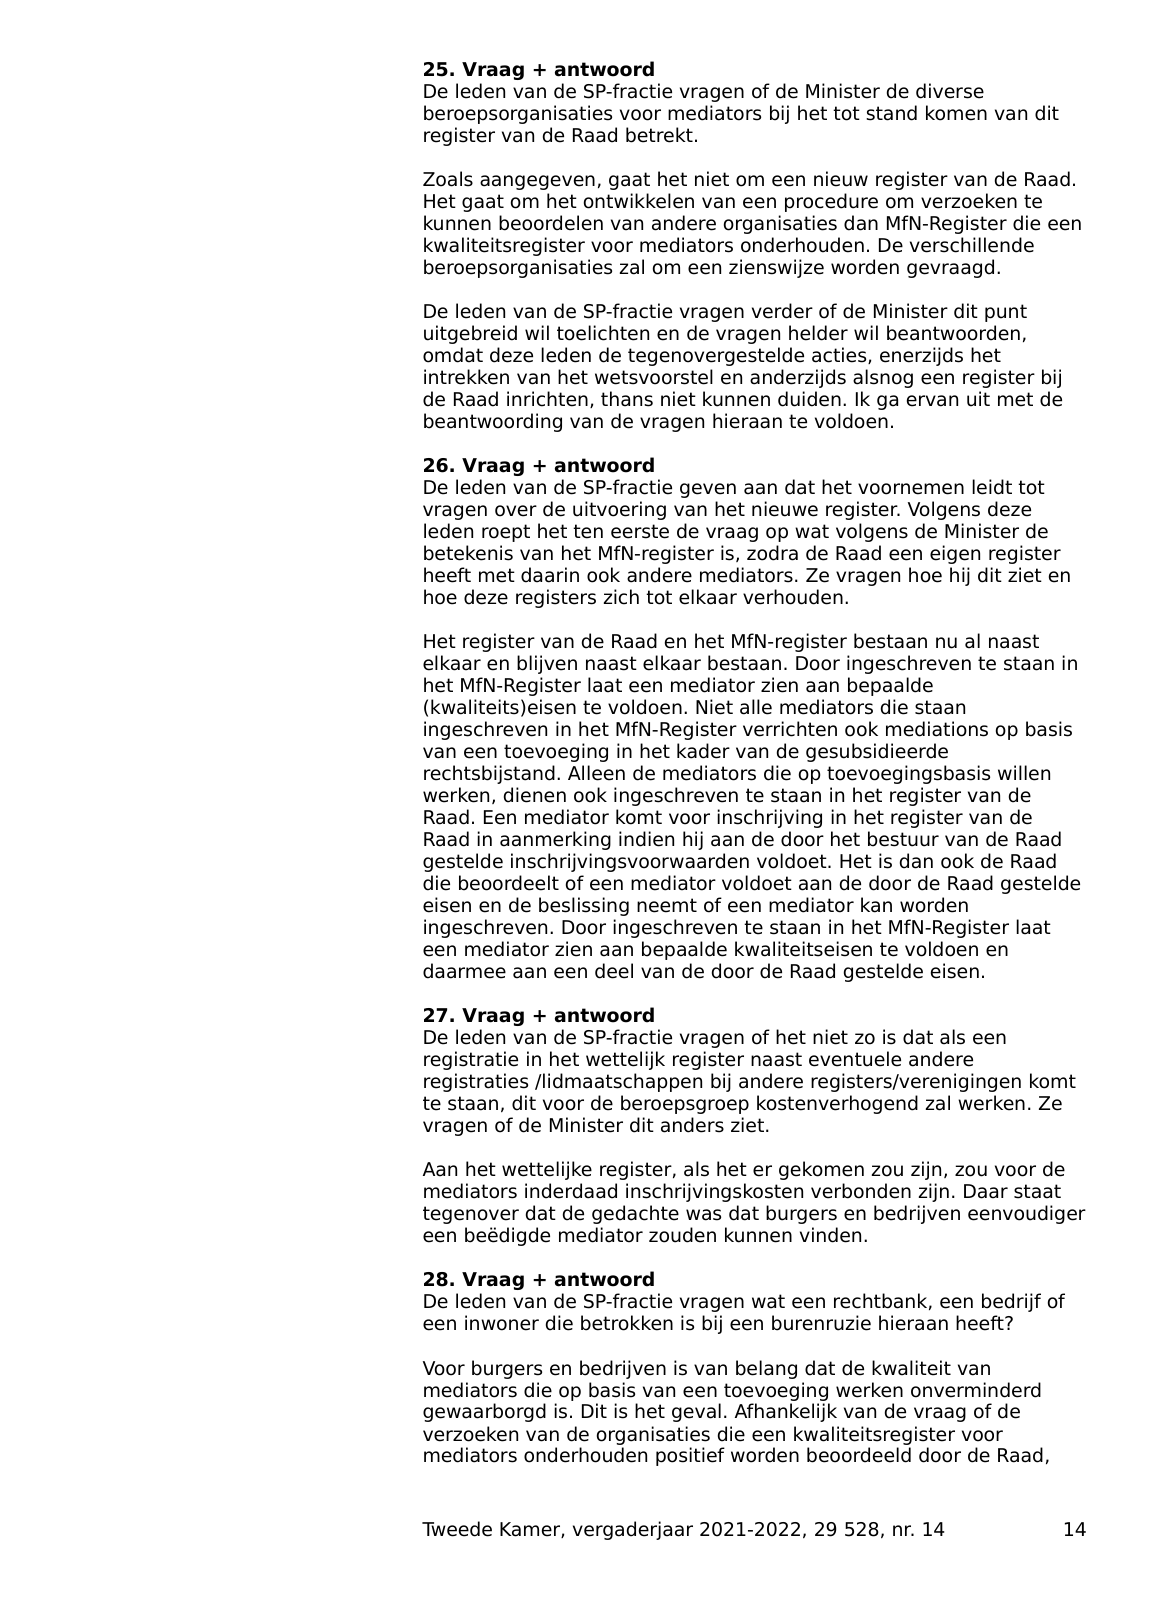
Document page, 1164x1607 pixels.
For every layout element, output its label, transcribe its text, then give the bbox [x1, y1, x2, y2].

text De leden van de SP-fractie geven aan dat het voornemen leidt tot vragen over de uitvoering van het nieuwe register. Volgens deze leden roept het ten eerste de vraag op wat volgens de Minister de betekenis van het MfN-register is, zodra de Raad een eigen register heeft met daarin ook andere mediators. Ze vragen hoe hij dit ziet en hoe deze registers zich tot elkaar verhouden. [422, 477, 1087, 609]
subtitle 27. Vraag + antwoord [422, 1005, 1087, 1027]
text De leden van de SP-fractie vragen of de Minister de diverse beroepsorganisaties voor mediators bij het tot stand komen van dit register van de Raad betrekt. [422, 81, 1087, 147]
text De leden van de SP-fractie vragen wat een rechtbank, een bedrijf of een inwoner die betrokken is bij een burenruzie hieraan heeft? [422, 1291, 1087, 1335]
subtitle 25. Vraag + antwoord [422, 59, 1087, 81]
subtitle 26. Vraag + antwoord [422, 455, 1087, 477]
subtitle 28. Vraag + antwoord [422, 1269, 1087, 1291]
text Het register van de Raad en het MfN-register bestaan nu al naast elkaar en blijven naast elkaar bestaan. Door ingeschreven te staan in het MfN-Register laat een mediator zien aan bepaalde (kwaliteits)eisen te voldoen. Niet alle mediators die staan ingeschreven in het MfN-Register verrichten ook mediations op basis van een toevoeging in het kader van de gesubsidieerde rechtsbijstand. Alleen de mediators die op toevoegingsbasis willen werken, dienen ook ingeschreven te staan in het register van de Raad. Een mediator komt voor inschrijving in het register van de Raad in aanmerking indien hij aan de door het bestuur van de Raad gestelde inschrijvingsvoorwaarden voldoet. Het is dan ook de Raad die beoordeelt of een mediator voldoet aan de door de Raad gestelde eisen en de beslissing neemt of een mediator kan worden ingeschreven. Door ingeschreven te staan in het MfN-Register laat een mediator zien aan bepaalde kwaliteitseisen te voldoen en daarmee aan een deel van de door de Raad gestelde eisen. [422, 631, 1087, 983]
text Voor burgers en bedrijven is van belang dat de kwaliteit van mediators die op basis van een toevoeging werken onverminderd gewaarborgd is. Dit is het geval. Afhankelijk van de vraag of de verzoeken van de organisaties die een kwaliteitsregister voor mediators onderhouden positief worden beoordeeld door de Raad, [422, 1357, 1087, 1467]
text De leden van de SP-fractie vragen verder of de Minister dit punt uitgebreid wil toelichten en de vragen helder wil beantwoorden, omdat deze leden de tegenovergestelde acties, enerzijds het intrekken van het wetsvoorstel en anderzijds alsnog een register bij de Raad inrichten, thans niet kunnen duiden. Ik ga ervan uit met de beantwoording van de vragen hieraan te voldoen. [422, 301, 1087, 433]
text Aan het wettelijke register, als het er gekomen zou zijn, zou voor de mediators inderdaad inschrijvingskosten verbonden zijn. Daar staat tegenover dat de gedachte was dat burgers en bedrijven eenvoudiger een beëdigde mediator zouden kunnen vinden. [422, 1159, 1087, 1247]
text De leden van de SP-fractie vragen of het niet zo is dat als een registratie in het wettelijk register naast eventuele andere registraties /lidmaatschappen bij andere registers/verenigingen komt te staan, dit voor de beroepsgroep kostenverhogend zal werken. Ze vragen of de Minister dit anders ziet. [422, 1027, 1087, 1137]
text Zoals aangegeven, gaat het niet om een nieuw register van de Raad. Het gaat om het ontwikkelen van een procedure om verzoeken te kunnen beoordelen van andere organisaties dan MfN-Register die een kwaliteitsregister voor mediators onderhouden. De verschillende beroepsorganisaties zal om een zienswijze worden gevraagd. [422, 169, 1087, 279]
